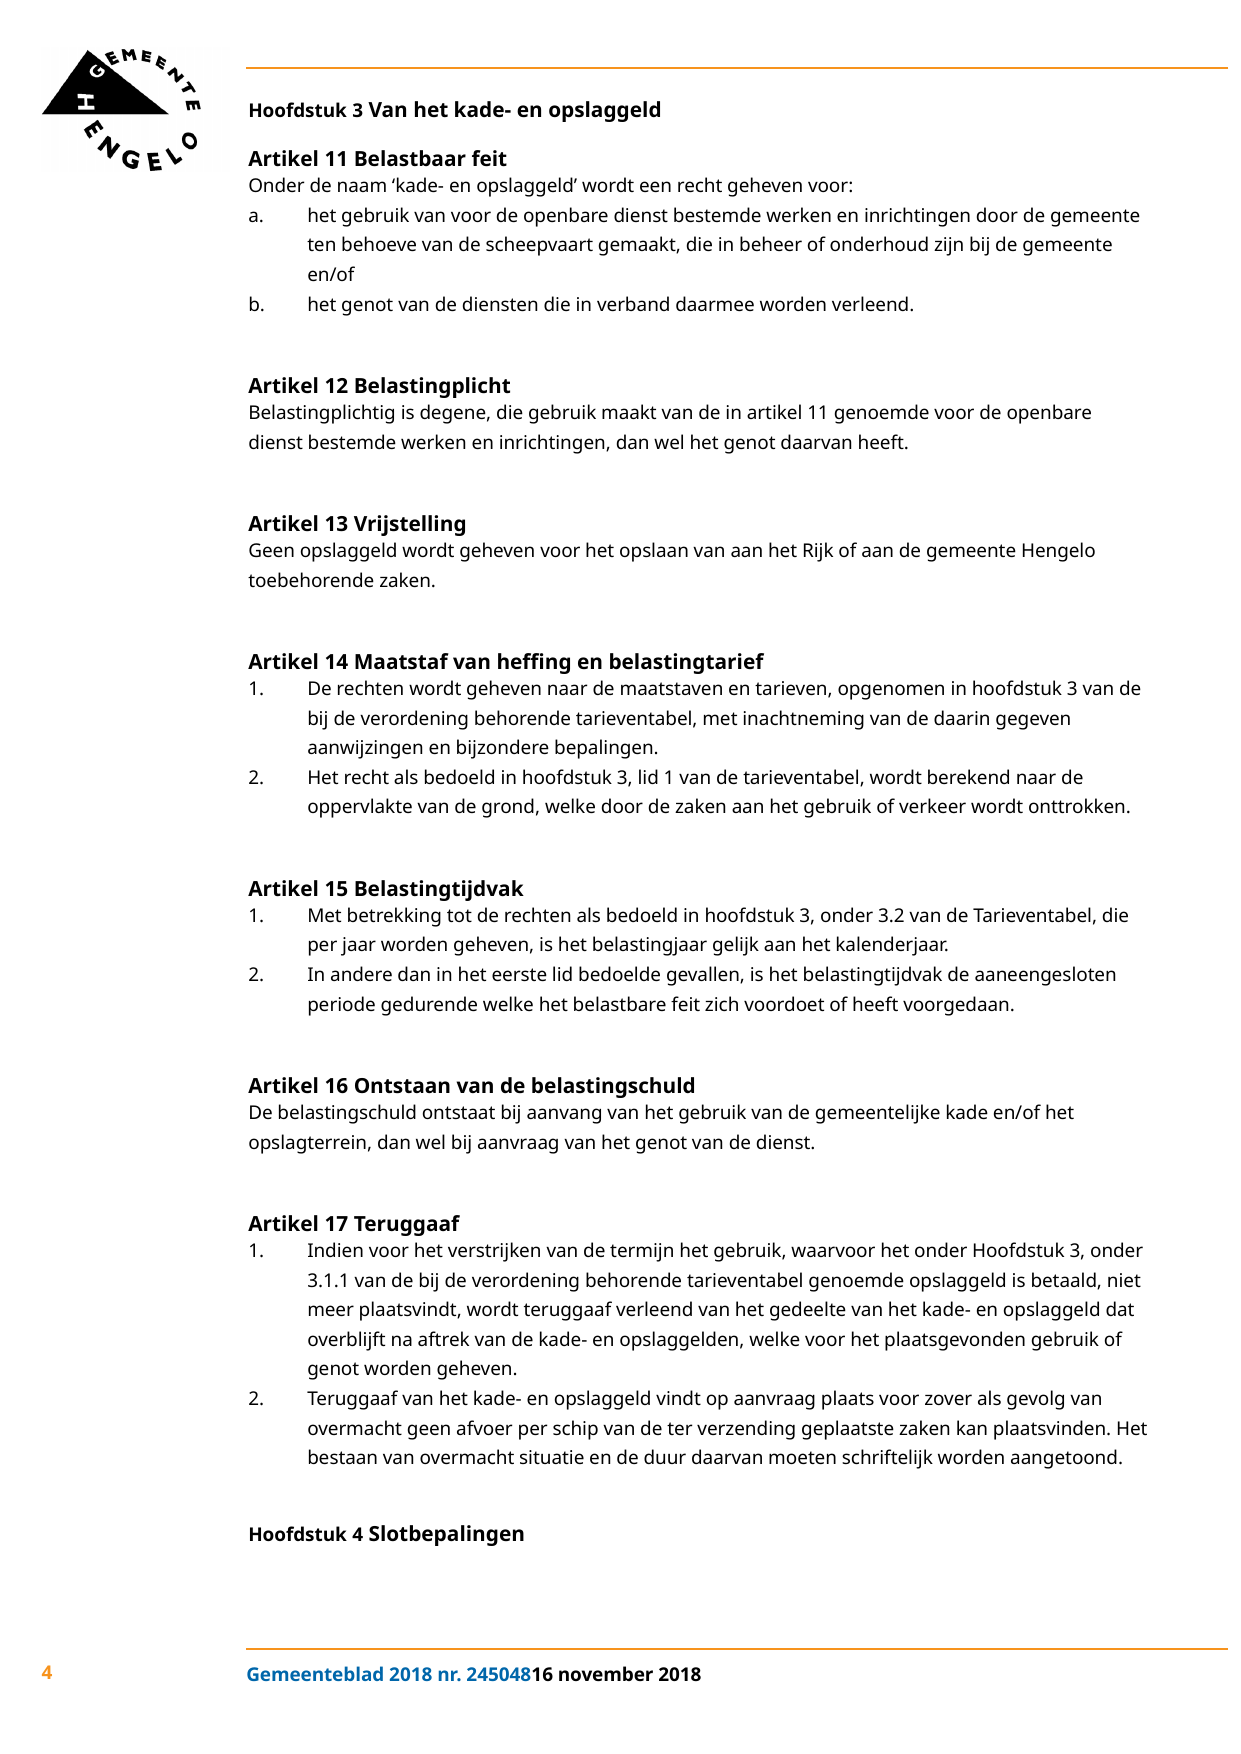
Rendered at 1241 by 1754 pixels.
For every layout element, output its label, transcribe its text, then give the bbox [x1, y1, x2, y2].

text Artikel 14 Maatstaf van heffing en belastingtarief [248, 647, 1152, 675]
list het gebruik van voor de openbare dienst bestemde werken en inrichtingen door de gemeente ten behoeve van de scheepvaart gemaakt, die in beheer of onderhoud zijn bij de gemeente en/of [248, 202, 1152, 287]
text Artikel 12 Belastingplicht [248, 371, 1152, 399]
picture [41, 47, 231, 172]
text Geen opslaggeld wordt geheven voor het opslaan van aan het Rijk of aan de gemeente Hengelo toebehorende zaken. [248, 537, 1152, 593]
text Artikel 11 Belastbaar feit [248, 144, 1152, 172]
text De belastingschuld ontstaat bij aanvang van het gebruik van de gemeentelijke kade en/of het opslagterrein, dan wel bij aanvraag van het genot van de dienst. [248, 1099, 1152, 1154]
text Hoofdstuk 3 Van het kade- en opslaggeld [248, 95, 1152, 123]
text Artikel 16 Ontstaan van de belastingschuld [248, 1071, 1152, 1099]
text Artikel 13 Vrijstelling [248, 509, 1152, 537]
list Het recht als bedoeld in hoofdstuk 3, lid 1 van de tarieventabel, wordt berekend naar de oppervlakte van de grond, welke door de zaken aan het gebruik of verkeer wordt onttrokken. [248, 764, 1152, 819]
list De rechten wordt geheven naar de maatstaven en tarieven, opgenomen in hoofdstuk 3 van de bij de verordening behorende tarieventabel, met inachtneming van de daarin gegeven aanwijzingen en bijzondere bepalingen. [248, 675, 1152, 760]
list In andere dan in het eerste lid bedoelde gevallen, is het belastingtijdvak de aaneengesloten periode gedurende welke het belastbare feit zich voordoet of heeft voorgedaan. [248, 961, 1152, 1017]
text Artikel 17 Teruggaaf [248, 1209, 1152, 1237]
list Teruggaaf van het kade- en opslaggeld vindt op aanvraag plaats voor zover als gevolg van overmacht geen afvoer per schip van de ter verzending geplaatste zaken kan plaatsvinden. Het bestaan van overmacht situatie en de duur daarvan moeten schriftelijk worden aangetoond. [248, 1385, 1152, 1470]
text Onder de naam ‘kade- en opslaggeld’ wordt een recht geheven voor: [248, 172, 1152, 198]
text Belastingplichtig is degene, die gebruik maakt van de in artikel 11 genoemde voor de openbare dienst bestemde werken en inrichtingen, dan wel het genot daarvan heeft. [248, 399, 1152, 454]
list het genot van de diensten die in verband daarmee worden verleend. [248, 291, 1152, 317]
list Indien voor het verstrijken van de termijn het gebruik, waarvoor het onder Hoofdstuk 3, onder 3.1.1 van de bij de verordening behorende tarieventabel genoemde opslaggeld is betaald, niet meer plaatsvindt, wordt teruggaaf verleend van het gedeelte van het kade- en opslaggeld dat overblijft na aftrek van de kade- en opslaggelden, welke voor het plaatsgevonden gebruik of genot worden geheven. [248, 1237, 1152, 1381]
list Met betrekking tot de rechten als bedoeld in hoofdstuk 3, onder 3.2 van de Tarieventabel, die per jaar worden geheven, is het belastingjaar gelijk aan het kalenderjaar. [248, 902, 1152, 957]
text Hoofdstuk 4 Slotbepalingen [248, 1519, 1152, 1548]
text Artikel 15 Belastingtijdvak [248, 874, 1152, 902]
